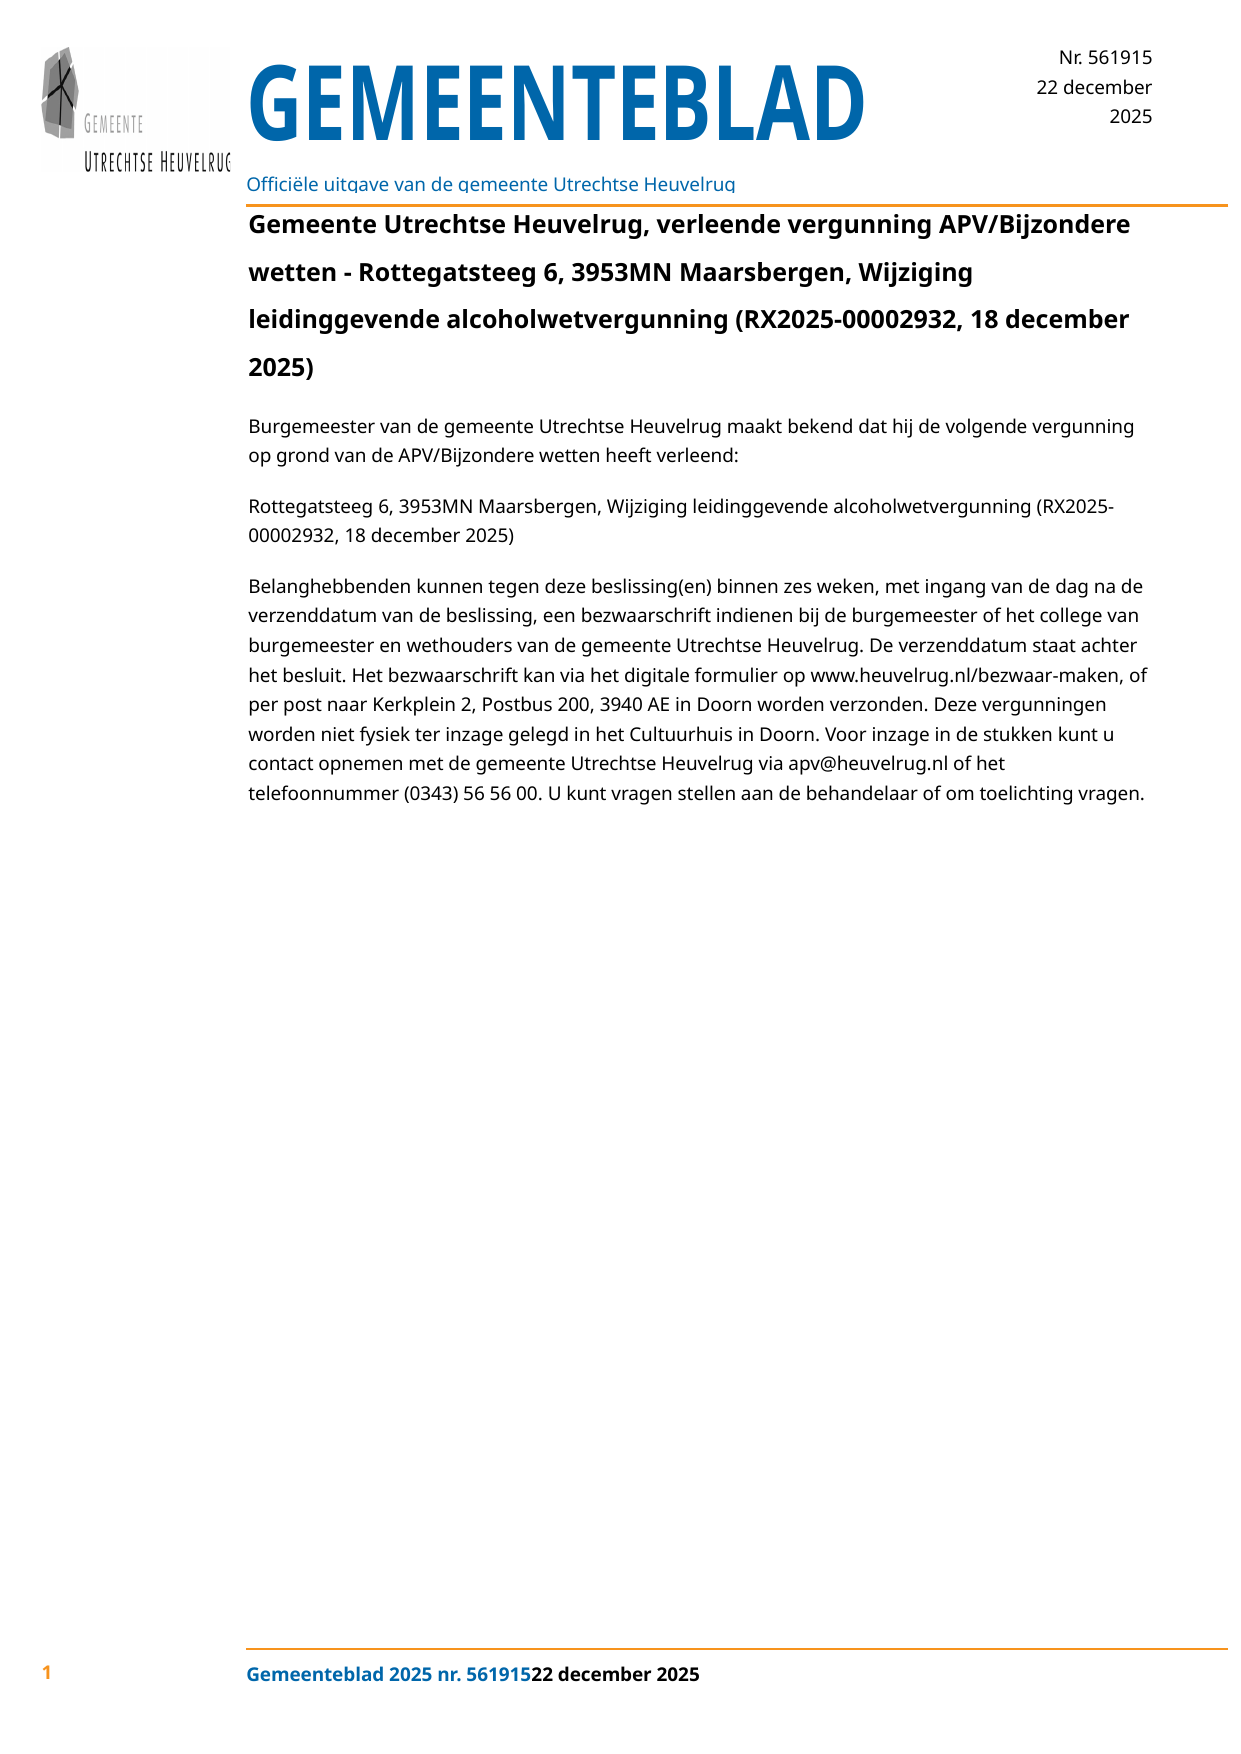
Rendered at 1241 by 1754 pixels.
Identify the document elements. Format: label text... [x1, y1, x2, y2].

picture [41, 47, 231, 172]
text Gemeente Utrechtse Heuvelrug, verleende vergunning APV/Bijzondere wetten - Rottegatsteeg 6, 3953MN Maarsbergen, Wijziging leidinggevende alcoholwetvergunning (RX2025-00002932, 18 december 2025) [248, 207, 1152, 384]
text Rottegatsteeg 6, 3953MN Maarsbergen, Wijziging leidinggevende alcoholwetvergunning (RX2025-00002932, 18 december 2025) [248, 493, 1152, 548]
text Burgemeester van de gemeente Utrechtse Heuvelrug maakt bekend dat hij de volgende vergunning op grond van de APV/Bijzondere wetten heeft verleend: [248, 413, 1152, 468]
text Belanghebbenden kunnen tegen deze beslissing(en) binnen zes weken, met ingang van de dag na de verzenddatum van de beslissing, een bezwaarschrift indienen bij de burgemeester of het college van burgemeester en wethouders van de gemeente Utrechtse Heuvelrug. De verzenddatum staat achter het besluit. Het bezwaarschrift kan via het digitale formulier op www.heuvelrug.nl/bezwaar-maken, of per post naar Kerkplein 2, Postbus 200, 3940 AE in Doorn worden verzonden. Deze vergunningen worden niet fysiek ter inzage gelegd in het Cultuurhuis in Doorn. Voor inzage in de stukken kunt u contact opnemen met de gemeente Utrechtse Heuvelrug via apv@heuvelrug.nl of het telefoonnummer (0343) 56 56 00. U kunt vragen stellen aan de behandelaar of om toelichting vragen. [248, 573, 1152, 806]
